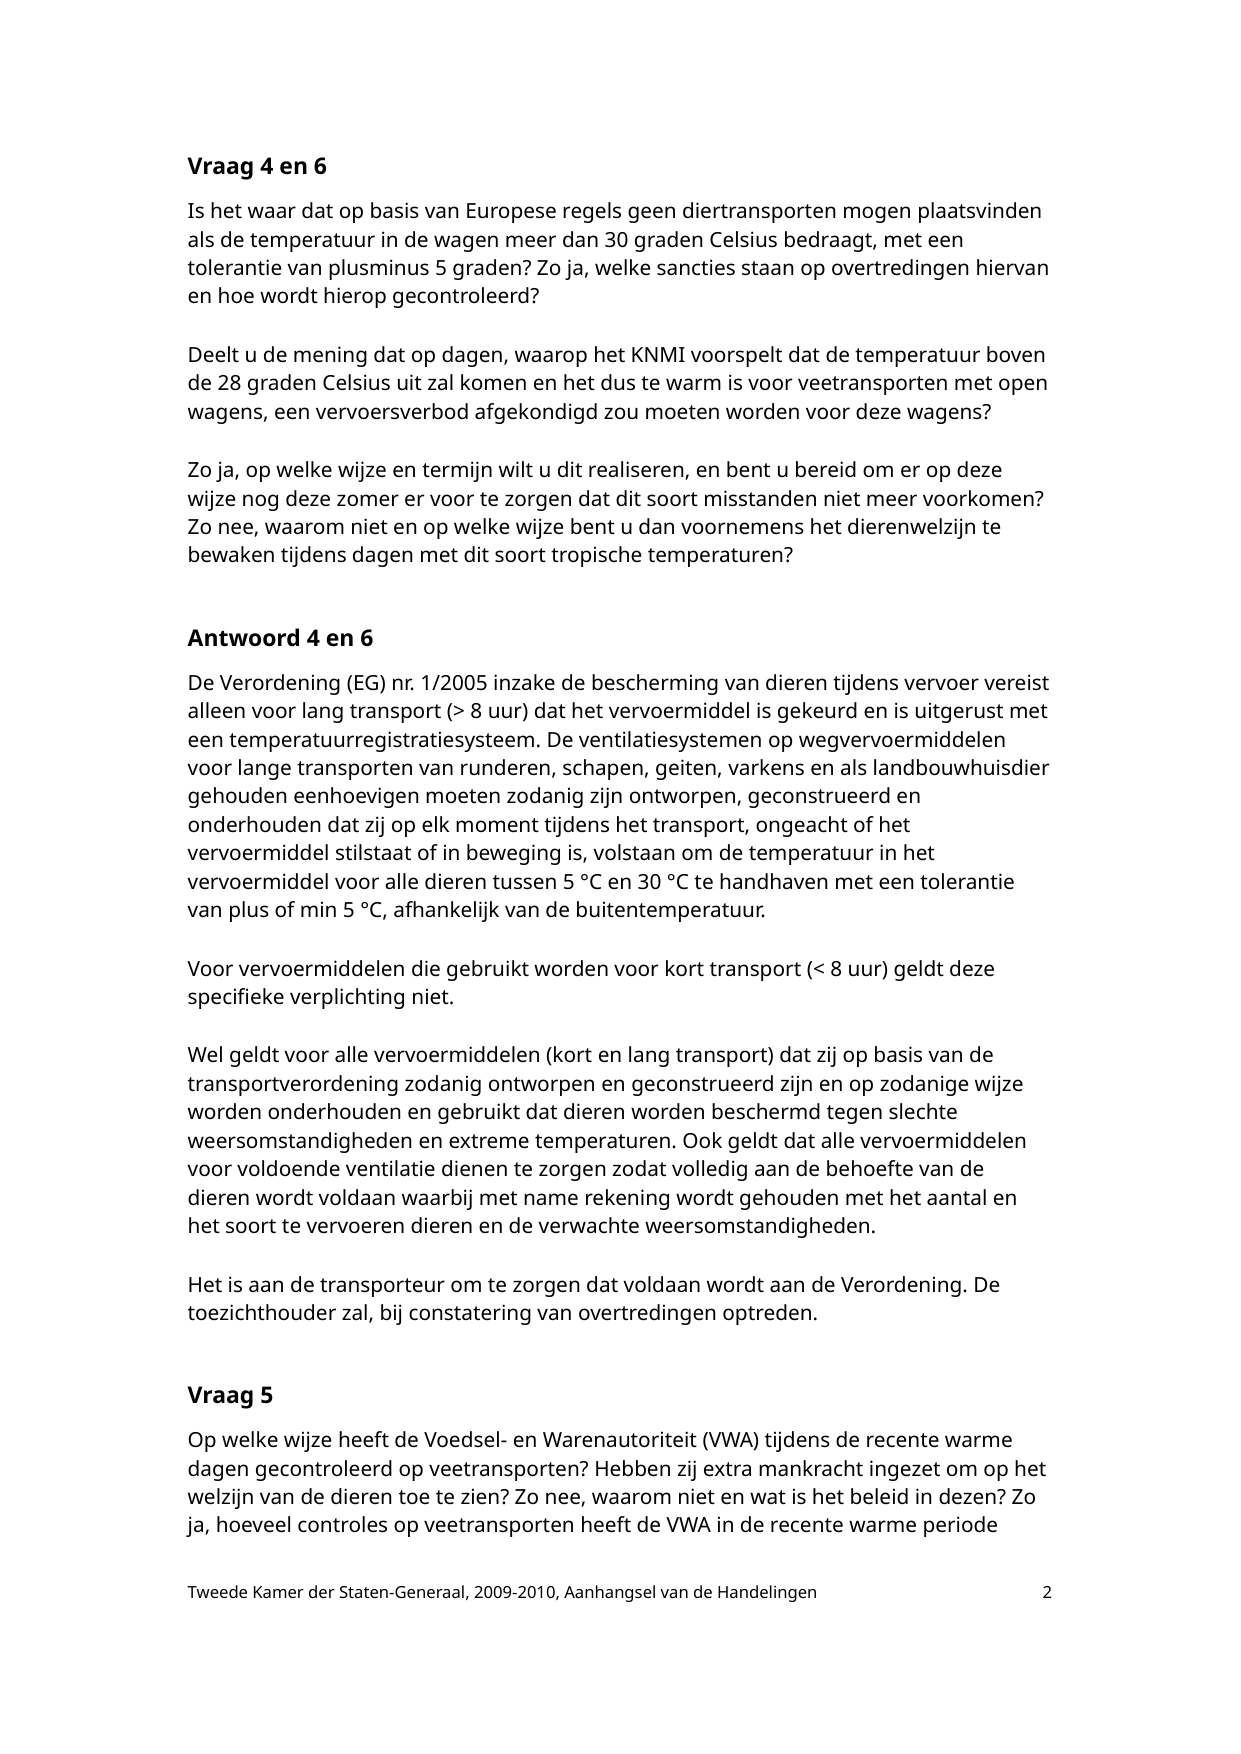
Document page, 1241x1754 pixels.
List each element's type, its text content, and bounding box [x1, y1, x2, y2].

subtitle Vraag 4 en 6 [187, 150, 1053, 181]
text Is het waar dat op basis van Europese regels geen diertransporten mogen plaatsvinden als de temperatuur in de wagen meer dan 30 graden Celsius bedraagt, met een tolerantie van plusminus 5 graden? Zo ja, welke sancties staan op overtredingen hiervan en hoe wordt hierop gecontroleerd? [187, 196, 1053, 310]
text Op welke wijze heeft de Voedsel- en Warenautoriteit (VWA) tijdens de recente warme dagen gecontroleerd op veetransporten? Hebben zij extra mankracht ingezet om op het welzijn van de dieren toe te zien? Zo nee, waarom niet en wat is het beleid in dezen? Zo ja, hoeveel controles op veetransporten heeft de VWA in de recente warme periode [187, 1425, 1053, 1539]
text Het is aan de transporteur om te zorgen dat voldaan wordt aan de Verordening. De toezichthouder zal, bij constatering van overtredingen optreden. [187, 1270, 1053, 1327]
text Voor vervoermiddelen die gebruikt worden voor kort transport (< 8 uur) geldt deze specifieke verplichting niet. [187, 954, 1053, 1011]
subtitle Vraag 5 [187, 1379, 1053, 1410]
text Wel geldt voor alle vervoermiddelen (kort en lang transport) dat zij op basis van de transportverordening zodanig ontworpen en geconstrueerd zijn en op zodanige wijze worden onderhouden en gebruikt dat dieren worden beschermd tegen slechte weersomstandigheden en extreme temperaturen. Ook geldt dat alle vervoermiddelen voor voldoende ventilatie dienen te zorgen zodat volledig aan de behoefte van de dieren wordt voldaan waarbij met name rekening wordt gehouden met het aantal en het soort te vervoeren dieren en de verwachte weersomstandigheden. [187, 1041, 1053, 1240]
text De Verordening (EG) nr. 1/2005 inzake de bescherming van dieren tijdens vervoer vereist alleen voor lang transport (> 8 uur) dat het vervoermiddel is gekeurd en is uitgerust met een temperatuurregistratiesysteem. De ventilatiesystemen op wegvervoermiddelen voor lange transporten van runderen, schapen, geiten, varkens en als landbouwhuisdier gehouden eenhoevigen moeten zodanig zijn ontworpen, geconstrueerd en onderhouden dat zij op elk moment tijdens het transport, ongeacht of het vervoermiddel stilstaat of in beweging is, volstaan om de temperatuur in het vervoermiddel voor alle dieren tussen 5 °C en 30 °C te handhaven met een tolerantie van plus of min 5 °C, afhankelijk van de buitentemperatuur. [187, 668, 1053, 924]
text Zo ja, op welke wijze en termijn wilt u dit realiseren, en bent u bereid om er op deze wijze nog deze zomer er voor te zorgen dat dit soort misstanden niet meer voorkomen? Zo nee, waarom niet en op welke wijze bent u dan voornemens het dierenwelzijn te bewaken tijdens dagen met dit soort tropische temperaturen? [187, 455, 1053, 569]
text Deelt u de mening dat op dagen, waarop het KNMI voorspelt dat de temperatuur boven de 28 graden Celsius uit zal komen en het dus te warm is voor veetransporten met open wagens, een vervoersverbod afgekondigd zou moeten worden voor deze wagens? [187, 340, 1053, 425]
subtitle Antwoord 4 en 6 [187, 622, 1053, 653]
